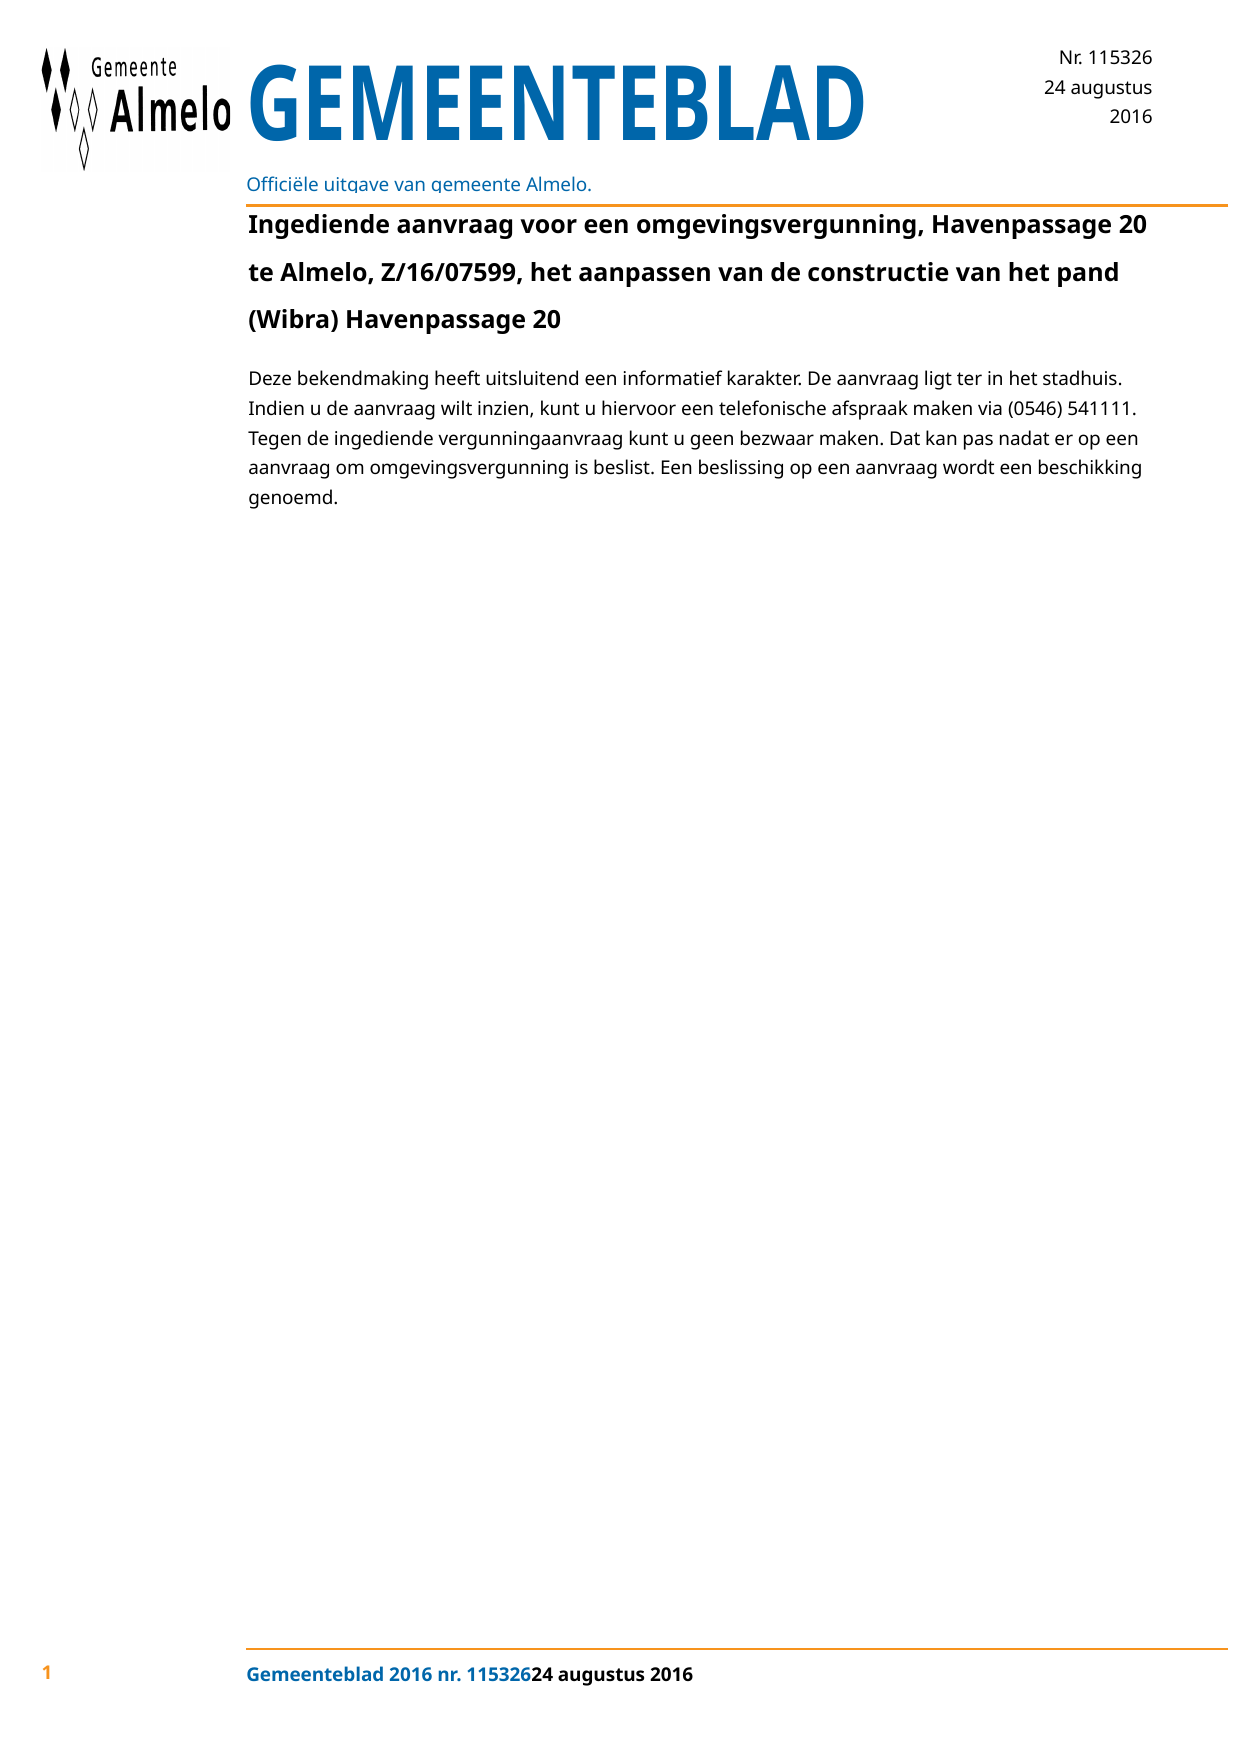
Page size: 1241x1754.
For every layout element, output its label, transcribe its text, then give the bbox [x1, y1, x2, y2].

text Deze bekendmaking heeft uitsluitend een informatief karakter. De aanvraag ligt ter in het stadhuis. Indien u de aanvraag wilt inzien, kunt u hiervoor een telefonische afspraak maken via (0546) 541111. Tegen de ingediende vergunningaanvraag kunt u geen bezwaar maken. Dat kan pas nadat er op een aanvraag om omgevingsvergunning is beslist. Een beslissing op een aanvraag wordt een beschikking genoemd. [248, 366, 1152, 509]
text Ingediende aanvraag voor een omgevingsvergunning, Havenpassage 20 te Almelo, Z/16/07599, het aanpassen van de constructie van het pand (Wibra) Havenpassage 20 [248, 207, 1152, 336]
picture [41, 47, 231, 172]
